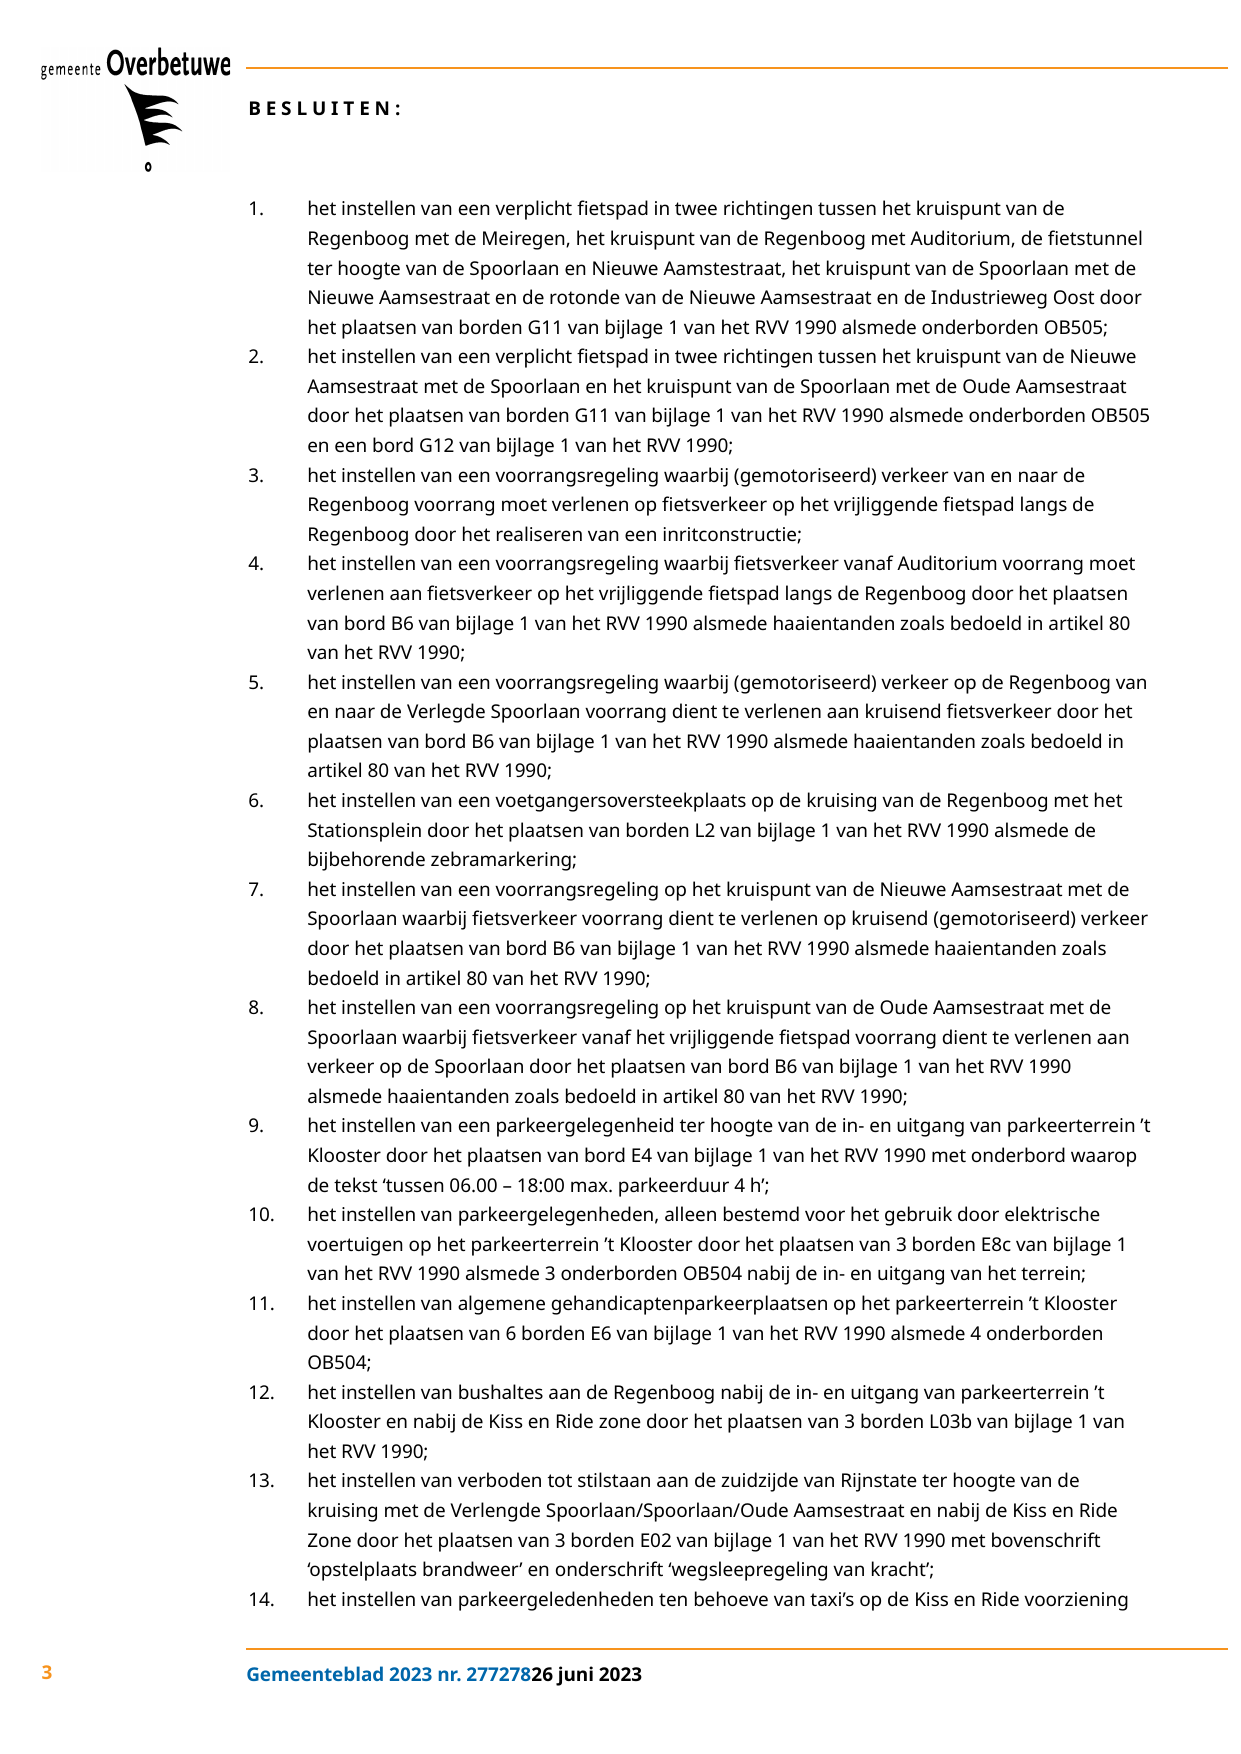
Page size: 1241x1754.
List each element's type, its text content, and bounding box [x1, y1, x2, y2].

list het instellen van algemene gehandicaptenparkeerplaatsen op het parkeerterrein ’t Klooster door het plaatsen van 6 borden E6 van bijlage 1 van het RVV 1990 alsmede 4 onderborden OB504; [248, 1290, 1152, 1375]
picture [41, 47, 231, 172]
list het instellen van een parkeergelegenheid ter hoogte van de in- en uitgang van parkeerterrein ’t Klooster door het plaatsen van bord E4 van bijlage 1 van het RVV 1990 met onderbord waarop de tekst ‘tussen 06.00 – 18:00 max. parkeerduur 4 h’; [248, 1113, 1152, 1198]
list het instellen van een verplicht fietspad in twee richtingen tussen het kruispunt van de Nieuwe Aamsestraat met de Spoorlaan en het kruispunt van de Spoorlaan met de Oude Aamsestraat door het plaatsen van borden G11 van bijlage 1 van het RVV 1990 alsmede onderborden OB505 en een bord G12 van bijlage 1 van het RVV 1990; [248, 343, 1152, 458]
list het instellen van een voorrangsregeling op het kruispunt van de Nieuwe Aamsestraat met de Spoorlaan waarbij fietsverkeer voorrang dient te verlenen op kruisend (gemotoriseerd) verkeer door het plaatsen van bord B6 van bijlage 1 van het RVV 1990 alsmede haaientanden zoals bedoeld in artikel 80 van het RVV 1990; [248, 876, 1152, 991]
list het instellen van een verplicht fietspad in twee richtingen tussen het kruispunt van de Regenboog met de Meiregen, het kruispunt van de Regenboog met Auditorium, de fietstunnel ter hoogte van de Spoorlaan en Nieuwe Aamstestraat, het kruispunt van de Spoorlaan met de Nieuwe Aamsestraat en de rotonde van de Nieuwe Aamsestraat en de Industrieweg Oost door het plaatsen van borden G11 van bijlage 1 van het RVV 1990 alsmede onderborden OB505; [248, 196, 1152, 340]
list het instellen van verboden tot stilstaan aan de zuidzijde van Rijnstate ter hoogte van de kruising met de Verlengde Spoorlaan/Spoorlaan/Oude Aamsestraat en nabij de Kiss en Ride Zone door het plaatsen van 3 borden E02 van bijlage 1 van het RVV 1990 met bovenschrift ‘opstelplaats brandweer’ en onderschrift ‘wegsleepregeling van kracht’; [248, 1468, 1152, 1582]
list het instellen van bushaltes aan de Regenboog nabij de in- en uitgang van parkeerterrein ’t Klooster en nabij de Kiss en Ride zone door het plaatsen van 3 borden L03b van bijlage 1 van het RVV 1990; [248, 1379, 1152, 1464]
list het instellen van een voorrangsregeling waarbij fietsverkeer vanaf Auditorium voorrang moet verlenen aan fietsverkeer op het vrijliggende fietspad langs de Regenboog door het plaatsen van bord B6 van bijlage 1 van het RVV 1990 alsmede haaientanden zoals bedoeld in artikel 80 van het RVV 1990; [248, 551, 1152, 665]
list het instellen van een voorrangsregeling op het kruispunt van de Oude Aamsestraat met de Spoorlaan waarbij fietsverkeer vanaf het vrijliggende fietspad voorrang dient te verlenen aan verkeer op de Spoorlaan door het plaatsen van bord B6 van bijlage 1 van het RVV 1990 alsmede haaientanden zoals bedoeld in artikel 80 van het RVV 1990; [248, 994, 1152, 1109]
list het instellen van parkeergeledenheden ten behoeve van taxi’s op de Kiss en Ride voorziening [248, 1586, 1152, 1612]
text B E S L U I T E N : [248, 95, 1152, 121]
list het instellen van een voorrangsregeling waarbij (gemotoriseerd) verkeer van en naar de Regenboog voorrang moet verlenen op fietsverkeer op het vrijliggende fietspad langs de Regenboog door het realiseren van een inritconstructie; [248, 462, 1152, 547]
list het instellen van parkeergelegenheden, alleen bestemd voor het gebruik door elektrische voertuigen op het parkeerterrein ’t Klooster door het plaatsen van 3 borden E8c van bijlage 1 van het RVV 1990 alsmede 3 onderborden OB504 nabij de in- en uitgang van het terrein; [248, 1201, 1152, 1286]
list het instellen van een voetgangersoversteekplaats op de kruising van de Regenboog met het Stationsplein door het plaatsen van borden L2 van bijlage 1 van het RVV 1990 alsmede de bijbehorende zebramarkering; [248, 787, 1152, 872]
list het instellen van een voorrangsregeling waarbij (gemotoriseerd) verkeer op de Regenboog van en naar de Verlegde Spoorlaan voorrang dient te verlenen aan kruisend fietsverkeer door het plaatsen van bord B6 van bijlage 1 van het RVV 1990 alsmede haaientanden zoals bedoeld in artikel 80 van het RVV 1990; [248, 669, 1152, 783]
